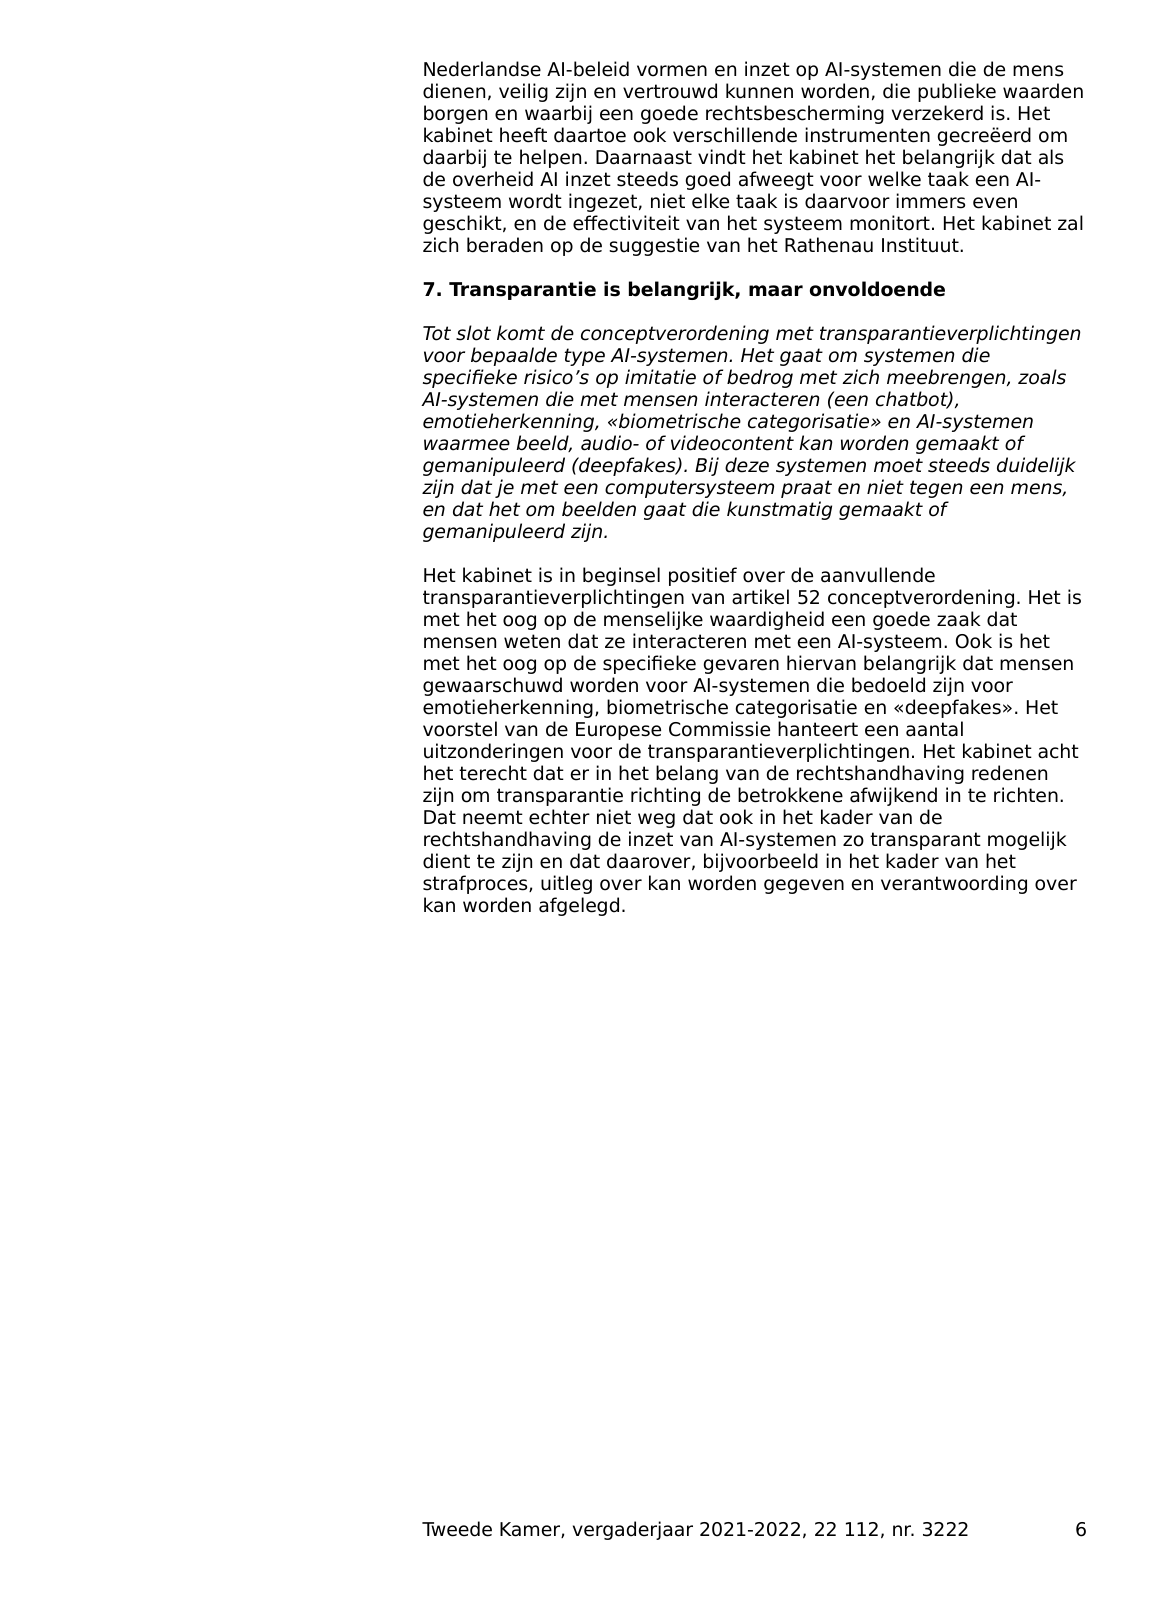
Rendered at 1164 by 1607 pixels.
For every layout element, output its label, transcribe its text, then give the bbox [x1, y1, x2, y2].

text Nederlandse AI-beleid vormen en inzet op AI-systemen die de mens dienen, veilig zijn en vertrouwd kunnen worden, die publieke waarden borgen en waarbij een goede rechtsbescherming verzekerd is. Het kabinet heeft daartoe ook verschillende instrumenten gecreëerd om daarbij te helpen. Daarnaast vindt het kabinet het belangrijk dat als de overheid AI inzet steeds goed afweegt voor welke taak een AI-systeem wordt ingezet, niet elke taak is daarvoor immers even geschikt, en de effectiviteit van het systeem monitort. Het kabinet zal zich beraden op de suggestie van het Rathenau Instituut. [422, 59, 1087, 257]
text Tot slot komt de conceptverordening met transparantieverplichtingen voor bepaalde type AI-systemen. Het gaat om systemen die specifieke risico’s op imitatie of bedrog met zich meebrengen, zoals AI-systemen die met mensen interacteren (een chatbot), emotieherkenning, «biometrische categorisatie» en AI-systemen waarmee beeld, audio- of videocontent kan worden gemaakt of gemanipuleerd (deepfakes). Bij deze systemen moet steeds duidelijk zijn dat je met een computersysteem praat en niet tegen een mens, en dat het om beelden gaat die kunstmatig gemaakt of gemanipuleerd zijn. [422, 323, 1087, 543]
text Het kabinet is in beginsel positief over de aanvullende transparantieverplichtingen van artikel 52 conceptverordening. Het is met het oog op de menselijke waardigheid een goede zaak dat mensen weten dat ze interacteren met een AI-systeem. Ook is het met het oog op de specifieke gevaren hiervan belangrijk dat mensen gewaarschuwd worden voor AI-systemen die bedoeld zijn voor emotieherkenning, biometrische categorisatie en «deepfakes». Het voorstel van de Europese Commissie hanteert een aantal uitzonderingen voor de transparantieverplichtingen. Het kabinet acht het terecht dat er in het belang van de rechtshandhaving redenen zijn om transparantie richting de betrokkene afwijkend in te richten. Dat neemt echter niet weg dat ook in het kader van de rechtshandhaving de inzet van AI-systemen zo transparant mogelijk dient te zijn en dat daarover, bijvoorbeeld in het kader van het strafproces, uitleg over kan worden gegeven en verantwoording over kan worden afgelegd. [422, 565, 1087, 917]
subtitle 7. Transparantie is belangrijk, maar onvoldoende [422, 279, 1087, 301]
